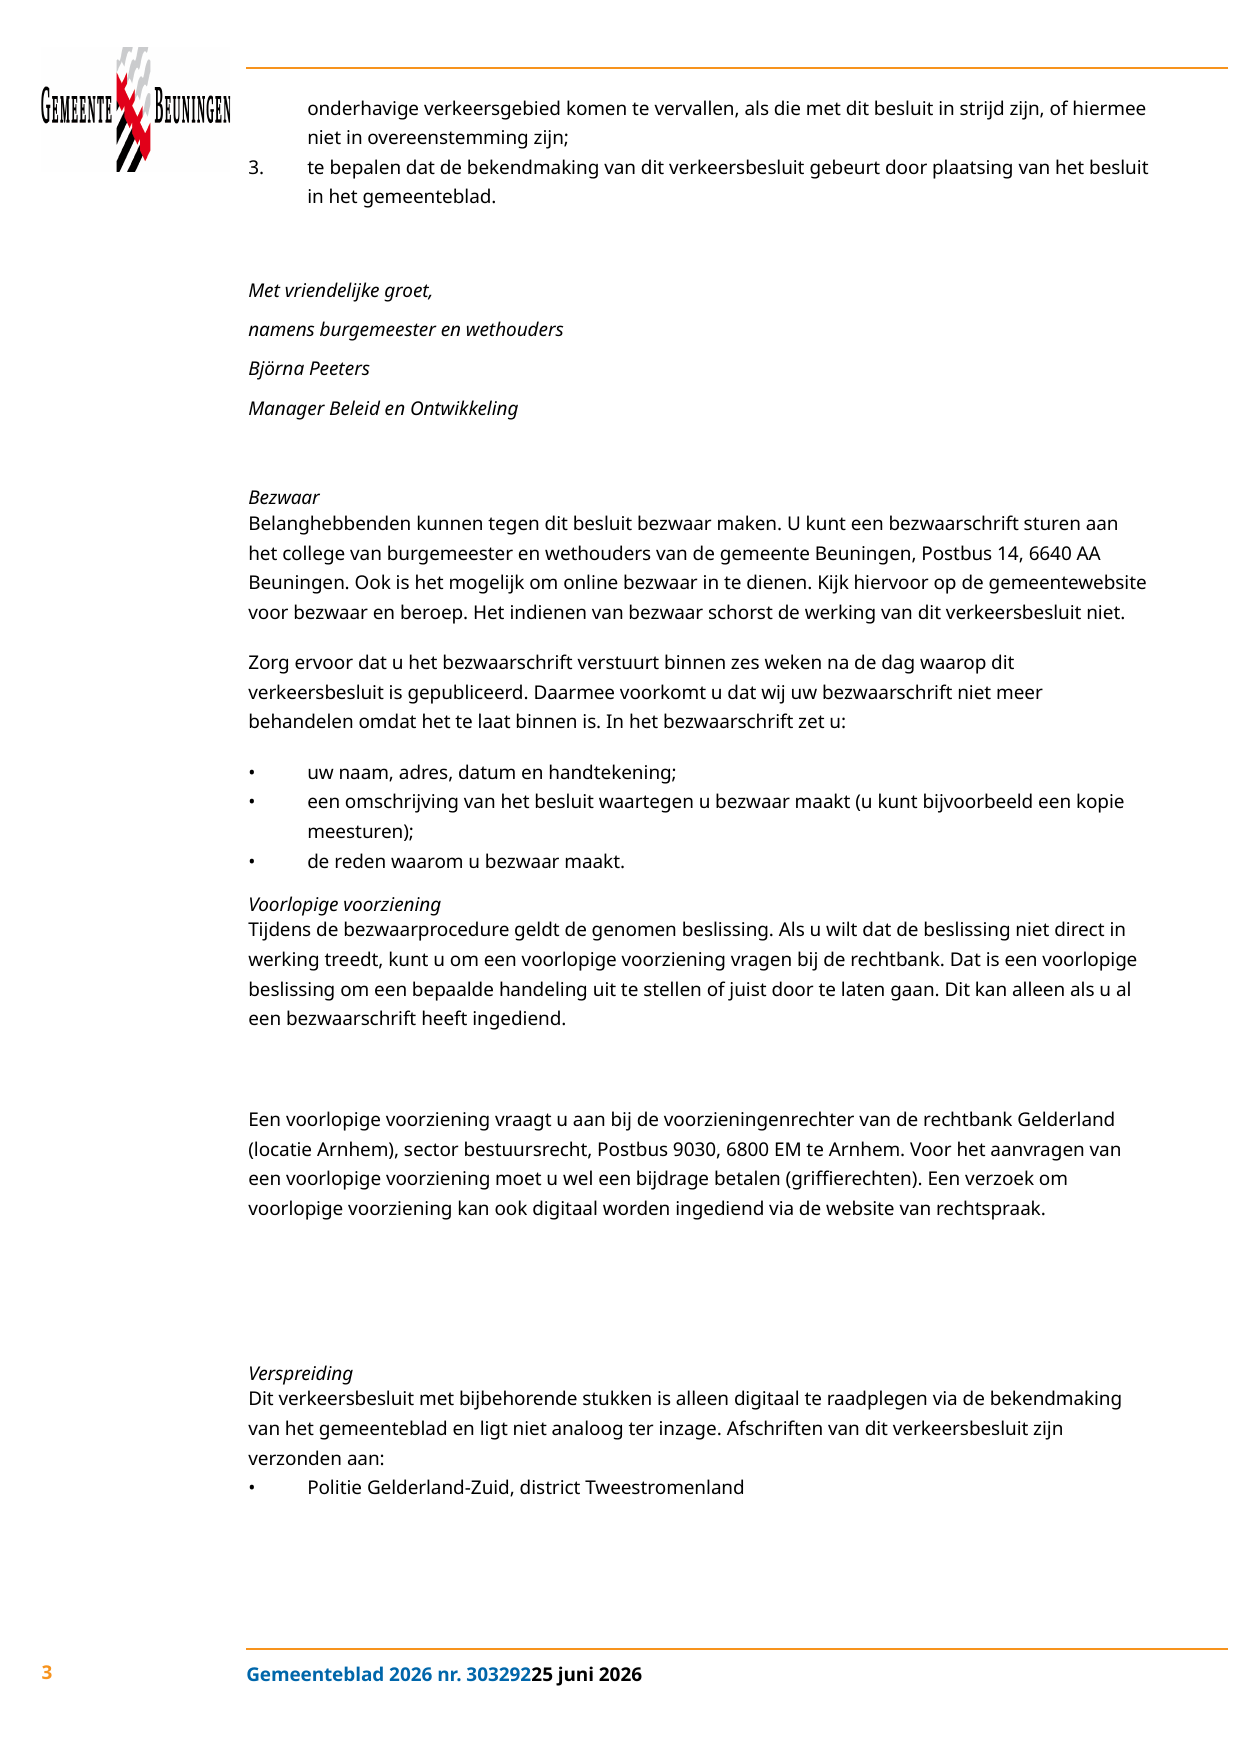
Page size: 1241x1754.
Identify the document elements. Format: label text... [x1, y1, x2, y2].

text Een voorlopige voorziening vraagt u aan bij de voorzieningenrechter van de rechtbank Gelderland (locatie Arnhem), sector bestuursrecht, Postbus 9030, 6800 EM te Arnhem. Voor het aanvragen van een voorlopige voorziening moet u wel een bijdrage betalen (griffierechten). Een verzoek om voorlopige voorziening kan ook digitaal worden ingediend via de website van rechtspraak. [248, 1106, 1152, 1221]
text namens burgemeester en wethouders [248, 316, 1152, 342]
list de reden waarom u bezwaar maakt. [248, 848, 1152, 873]
text Zorg ervoor dat u het bezwaarschrift verstuurt binnen zes weken na de dag waarop dit verkeersbesluit is gepubliceerd. Daarmee voorkomt u dat wij uw bezwaarschrift niet meer behandelen omdat het te laat binnen is. In het bezwaarschrift zet u: [248, 649, 1152, 734]
text Dit verkeersbesluit met bijbehorende stukken is alleen digitaal te raadplegen via de bekendmaking van het gemeenteblad en ligt niet analoog ter inzage. Afschriften van dit verkeersbesluit zijn verzonden aan: [248, 1386, 1152, 1470]
text Verspreiding [248, 1360, 1152, 1386]
text Belanghebbenden kunnen tegen dit besluit bezwaar maken. U kunt een bezwaarschrift sturen aan het college van burgemeester en wethouders van de gemeente Beuningen, Postbus 14, 6640 AA Beuningen. Ook is het mogelijk om online bezwaar in te dienen. Kijk hiervoor op de gemeentewebsite voor bezwaar en beroep. Het indienen van bezwaar schorst de werking van dit verkeersbesluit niet. [248, 510, 1152, 625]
list te bepalen dat de bekendmaking van dit verkeersbesluit gebeurt door plaatsing van het besluit in het gemeenteblad. [248, 154, 1152, 209]
text Manager Beleid en Ontwikkeling [248, 395, 1152, 421]
list een omschrijving van het besluit waartegen u bezwaar maakt (u kunt bijvoorbeeld een kopie meesturen); [248, 789, 1152, 844]
text Met vriendelijke groet, [248, 277, 1152, 303]
text Tijdens de bezwaarprocedure geldt de genomen beslissing. Als u wilt dat de beslissing niet direct in werking treedt, kunt u om een voorlopige voorziening vragen bij de rechtbank. Dat is een voorlopige beslissing om een bepaalde handeling uit te stellen of juist door te laten gaan. Dit kan alleen als u al een bezwaarschrift heeft ingediend. [248, 917, 1152, 1031]
picture [41, 47, 231, 172]
list Politie Gelderland-Zuid, district Tweestromenland [248, 1474, 1152, 1500]
list onderhavige verkeersgebied komen te vervallen, als die met dit besluit in strijd zijn, of hiermee niet in overeenstemming zijn; [248, 95, 1152, 150]
list uw naam, adres, datum en handtekening; [248, 759, 1152, 785]
text Voorlopige voorziening [248, 891, 1152, 917]
text Björna Peeters [248, 356, 1152, 381]
text Bezwaar [248, 484, 1152, 510]
